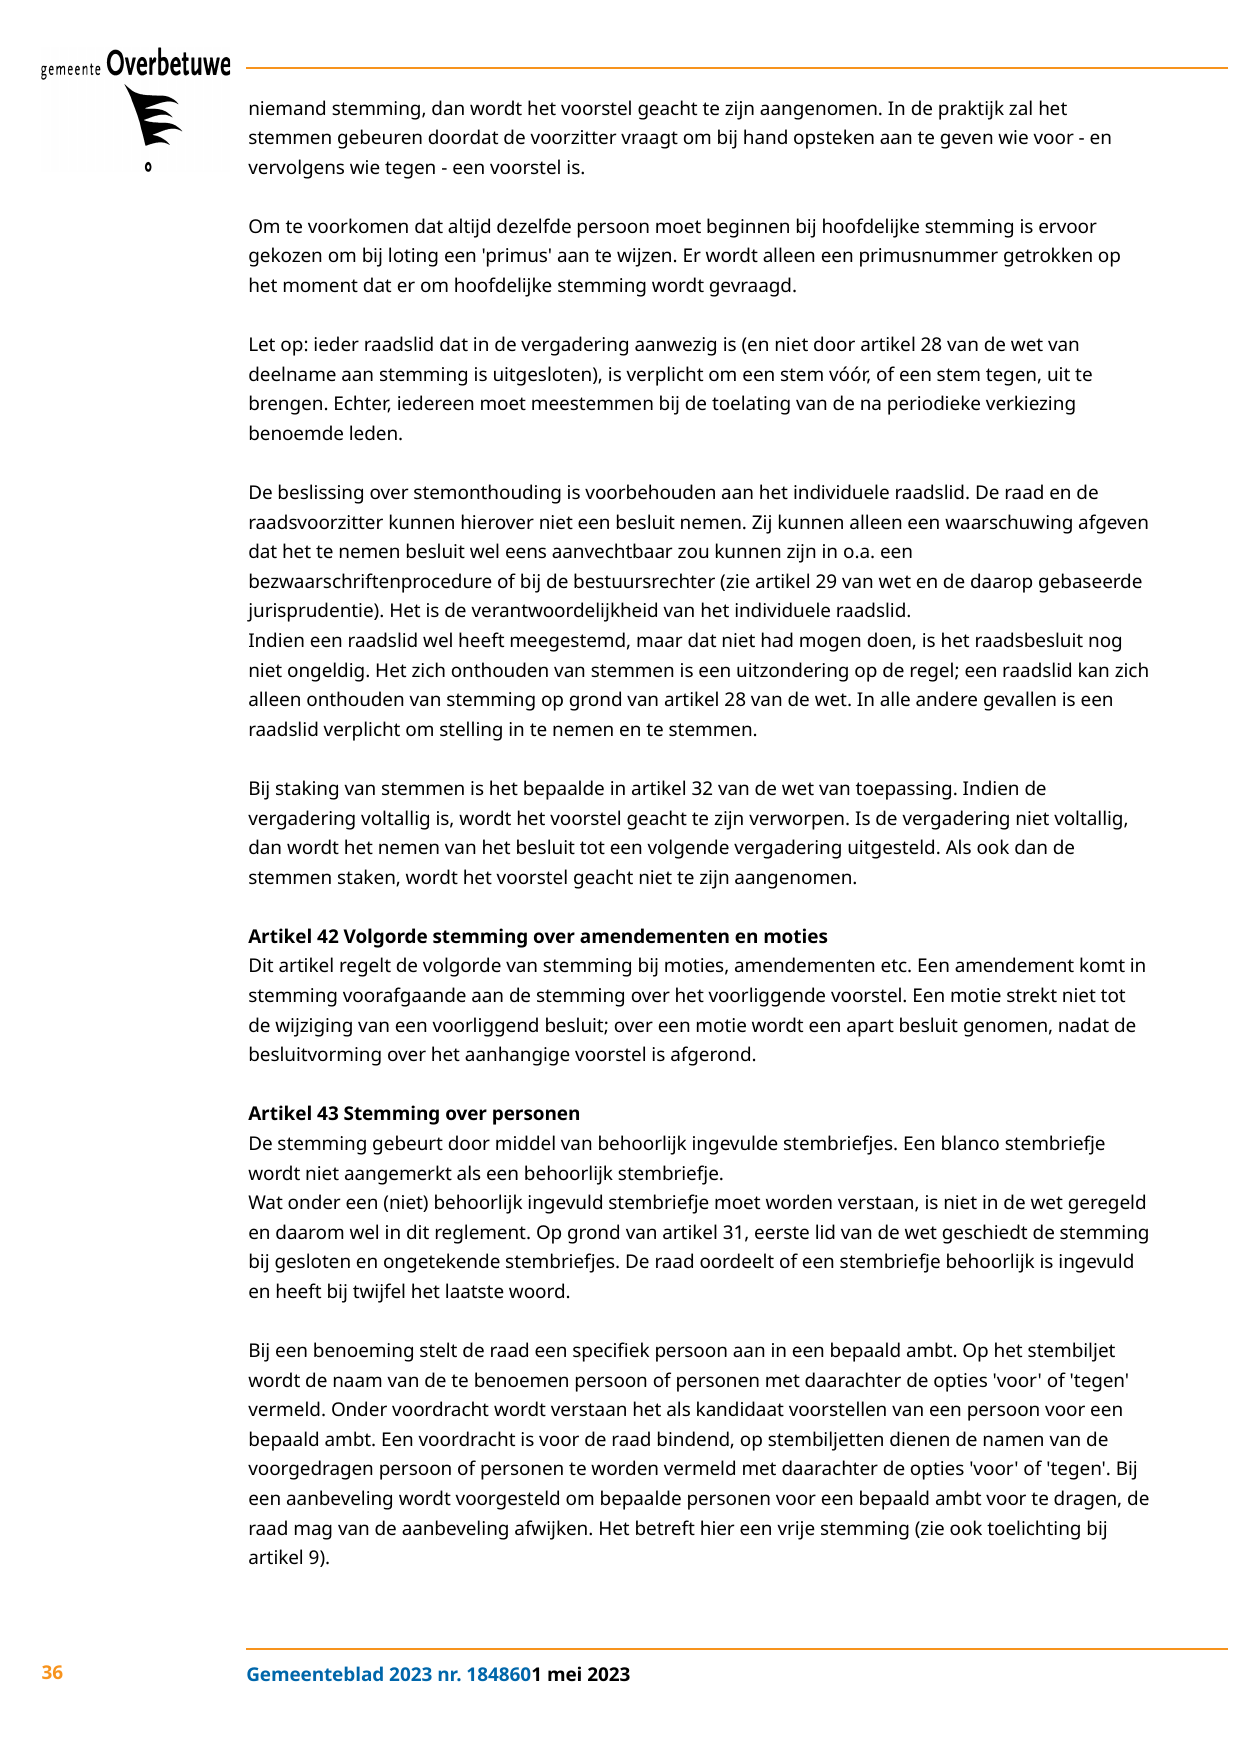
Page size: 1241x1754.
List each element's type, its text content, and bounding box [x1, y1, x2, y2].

picture [41, 47, 231, 172]
text Bij staking van stemmen is het bepaalde in artikel 32 van de wet van toepassing. Indien de vergadering voltallig is, wordt het voorstel geacht te zijn verworpen. Is de vergadering niet voltallig, dan wordt het nemen van het besluit tot een volgende vergadering uitgesteld. Als ook dan de stemmen staken, wordt het voorstel geacht niet te zijn aangenomen. [248, 775, 1152, 890]
text niemand stemming, dan wordt het voorstel geacht te zijn aangenomen. In de praktijk zal het stemmen gebeuren doordat de voorzitter vraagt om bij hand opsteken aan te geven wie voor - en vervolgens wie tegen - een voorstel is. [248, 95, 1152, 180]
text Om te voorkomen dat altijd dezelfde persoon moet beginnen bij hoofdelijke stemming is ervoor gekozen om bij loting een 'primus' aan te wijzen. Er wordt alleen een primusnummer getrokken op het moment dat er om hoofdelijke stemming wordt gevraagd. [248, 213, 1152, 298]
text Let op: ieder raadslid dat in de vergadering aanwezig is (en niet door artikel 28 van de wet van deelname aan stemming is uitgesloten), is verplicht om een stem vóór, of een stem tegen, uit te brengen. Echter, iedereen moet meestemmen bij de toelating van de na periodieke verkiezing benoemde leden. [248, 331, 1152, 446]
text De stemming gebeurt door middel van behoorlijk ingevulde stembriefjes. Een blanco stembriefje wordt niet aangemerkt als een behoorlijk stembriefje. [248, 1130, 1152, 1186]
text Artikel 43 Stemming over personen [248, 1101, 1152, 1126]
text Wat onder een (niet) behoorlijk ingevuld stembriefje moet worden verstaan, is niet in de wet geregeld en daarom wel in dit reglement. Op grond van artikel 31, eerste lid van de wet geschiedt de stemming bij gesloten en ongetekende stembriefjes. De raad oordeelt of een stembriefje behoorlijk is ingevuld en heeft bij twijfel het laatste woord. [248, 1189, 1152, 1304]
text Bij een benoeming stelt de raad een specifiek persoon aan in een bepaald ambt. Op het stembiljet wordt de naam van de te benoemen persoon of personen met daarachter de opties 'voor' of 'tegen' vermeld. Onder voordracht wordt verstaan het als kandidaat voorstellen van een persoon voor een bepaald ambt. Een voordracht is voor de raad bindend, op stembiljetten dienen de namen van de voorgedragen persoon of personen te worden vermeld met daarachter de opties 'voor' of 'tegen'. Bij een aanbeveling wordt voorgesteld om bepaalde personen voor een bepaald ambt voor te dragen, de raad mag van de aanbeveling afwijken. Het betreft hier een vrije stemming (zie ook toelichting bij artikel 9). [248, 1337, 1152, 1570]
text Dit artikel regelt de volgorde van stemming bij moties, amendementen etc. Een amendement komt in stemming voorafgaande aan de stemming over het voorliggende voorstel. Een motie strekt niet tot de wijziging van een voorliggend besluit; over een motie wordt een apart besluit genomen, nadat de besluitvorming over het aanhangige voorstel is afgerond. [248, 953, 1152, 1067]
text De beslissing over stemonthouding is voorbehouden aan het individuele raadslid. De raad en de raadsvoorzitter kunnen hierover niet een besluit nemen. Zij kunnen alleen een waarschuwing afgeven dat het te nemen besluit wel eens aanvechtbaar zou kunnen zijn in o.a. een bezwaarschriftenprocedure of bij de bestuursrechter (zie artikel 29 van wet en de daarop gebaseerde jurisprudentie). Het is de verantwoordelijkheid van het individuele raadslid. [248, 479, 1152, 623]
text Artikel 42 Volgorde stemming over amendementen en moties [248, 923, 1152, 949]
text Indien een raadslid wel heeft meegestemd, maar dat niet had mogen doen, is het raadsbesluit nog niet ongeldig. Het zich onthouden van stemmen is een uitzondering op de regel; een raadslid kan zich alleen onthouden van stemming op grond van artikel 28 van de wet. In alle andere gevallen is een raadslid verplicht om stelling in te nemen en te stemmen. [248, 627, 1152, 742]
